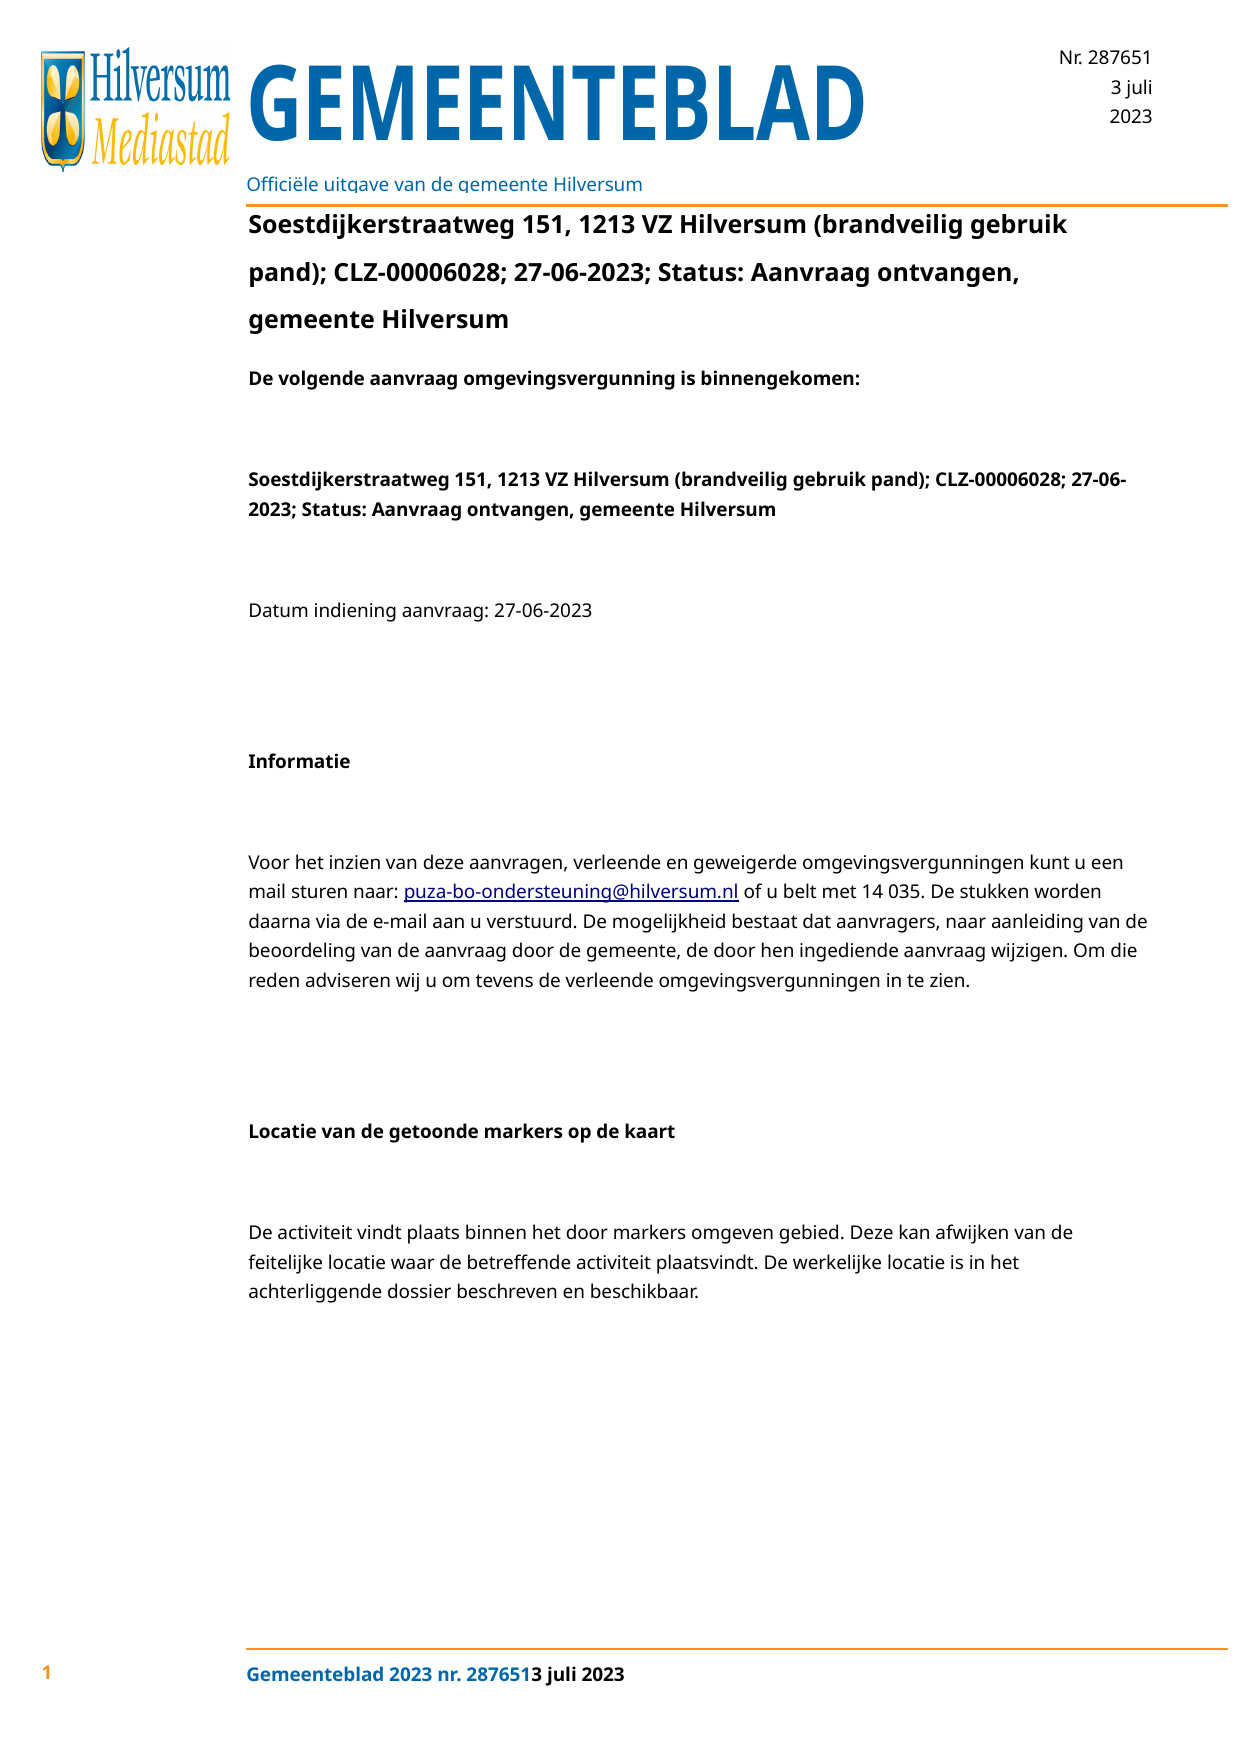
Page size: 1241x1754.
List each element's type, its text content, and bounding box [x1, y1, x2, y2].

text Soestdijkerstraatweg 151, 1213 VZ Hilversum (brandveilig gebruik pand); CLZ-00006028; 27-06-2023; Status: Aanvraag ontvangen, gemeente Hilversum [248, 466, 1152, 522]
text De activiteit vindt plaats binnen het door markers omgeven gebied. Deze kan afwijken van de feitelijke locatie waar de betreffende activiteit plaatsvindt. De werkelijke locatie is in het achterliggende dossier beschreven en beschikbaar. [248, 1219, 1152, 1304]
text Informatie [248, 748, 1152, 774]
text De volgende aanvraag omgevingsvergunning is binnengekomen: [248, 366, 1152, 391]
text Soestdijkerstraatweg 151, 1213 VZ Hilversum (brandveilig gebruik pand); CLZ-00006028; 27-06-2023; Status: Aanvraag ontvangen, gemeente Hilversum [248, 207, 1152, 336]
picture [41, 47, 231, 172]
text Datum indiening aanvraag: 27-06-2023 [248, 597, 1152, 622]
text Locatie van de getoonde markers op de kaart [248, 1118, 1152, 1144]
text Voor het inzien van deze aanvragen, verleende en geweigerde omgevingsvergunningen kunt u een mail sturen naar: puza-bo-ondersteuning@hilversum.nl of u belt met 14 035. De stukken worden daarna via de e-mail aan u verstuurd. De mogelijkheid bestaat dat aanvragers, naar aanleiding van de beoordeling van de aanvraag door de gemeente, de door hen ingediende aanvraag wijzigen. Om die reden adviseren wij u om tevens de verleende omgevingsvergunningen in te zien. [248, 849, 1152, 993]
